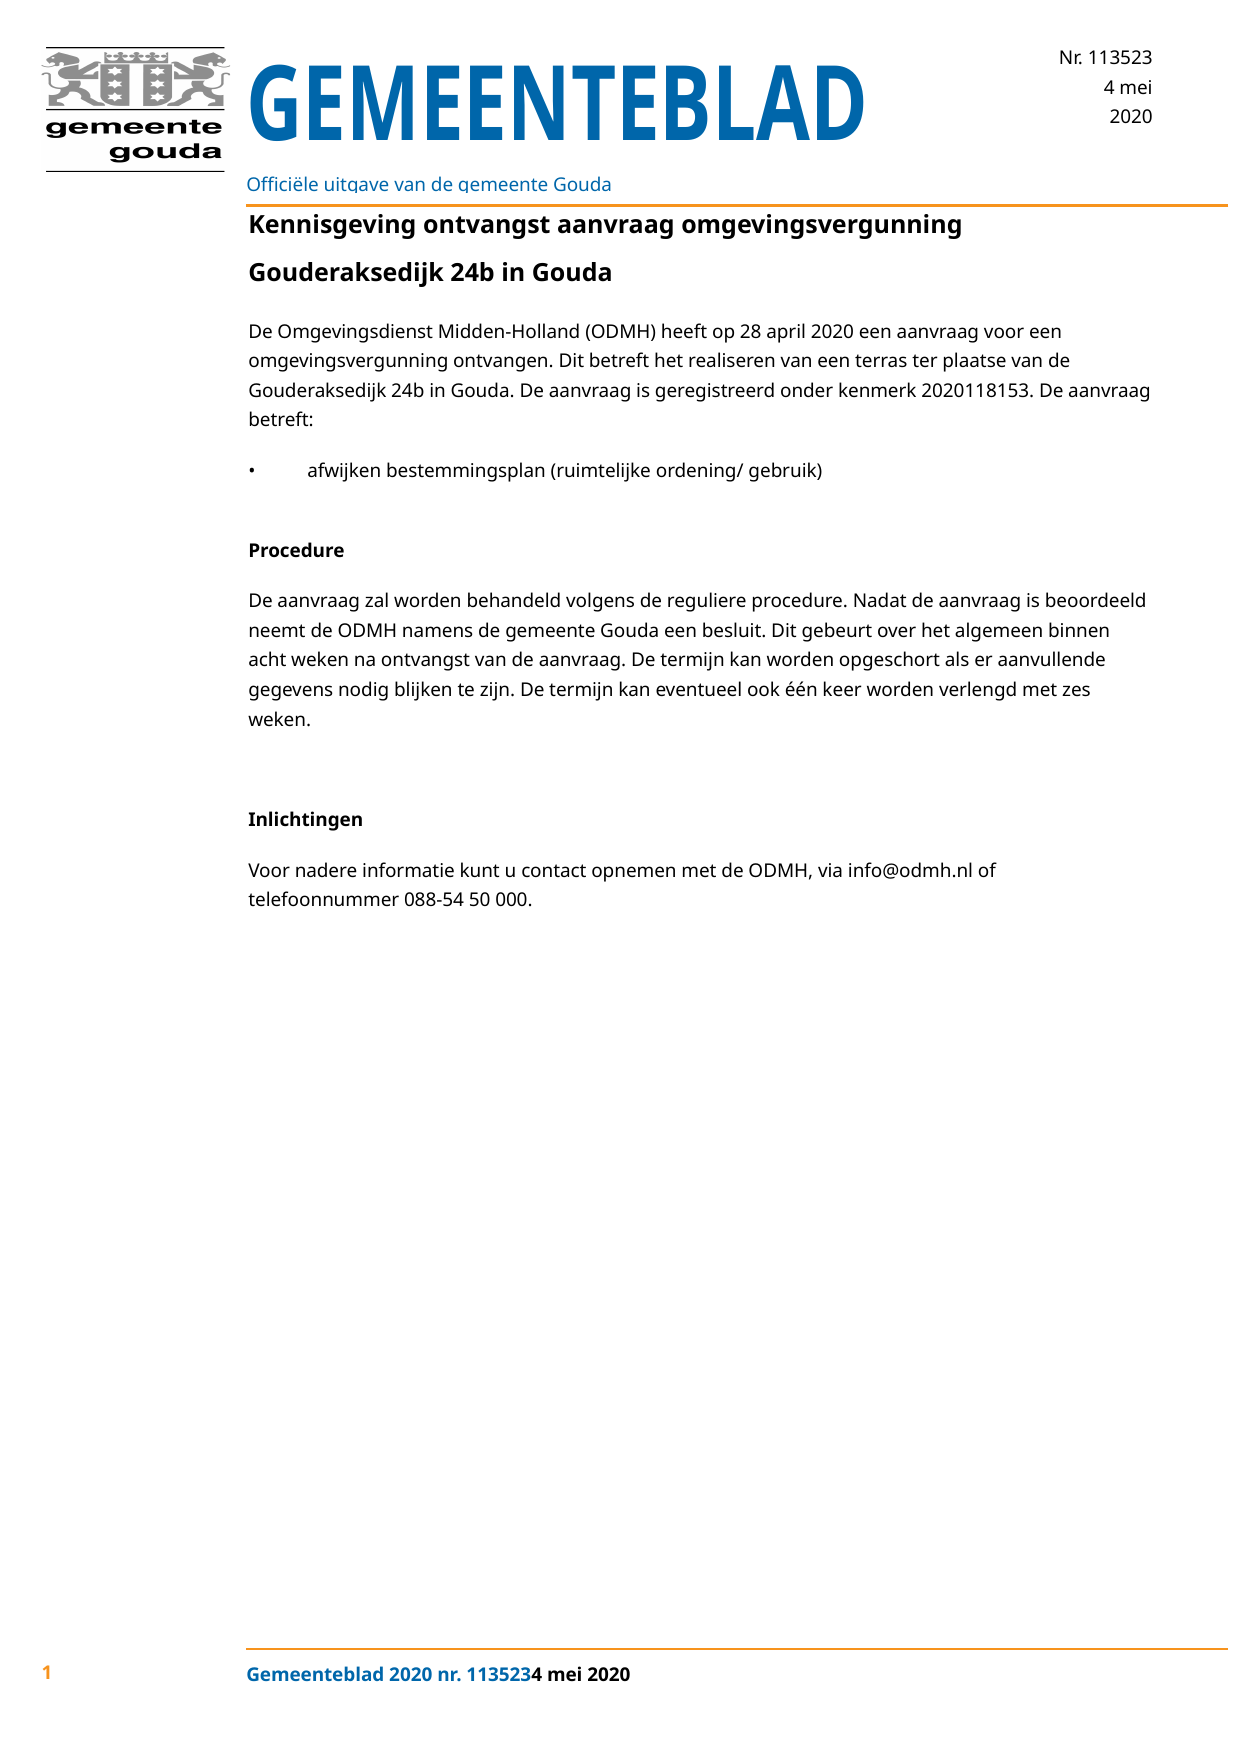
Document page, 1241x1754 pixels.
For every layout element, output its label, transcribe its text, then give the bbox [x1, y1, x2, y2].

text Inlichtingen [248, 807, 1152, 832]
picture [41, 47, 231, 172]
text De Omgevingsdienst Midden-Holland (ODMH) heeft op 28 april 2020 een aanvraag voor een omgevingsvergunning ontvangen. Dit betreft het realiseren van een terras ter plaatse van de Gouderaksedijk 24b in Gouda. De aanvraag is geregistreerd onder kenmerk 2020118153. De aanvraag betreft: [248, 318, 1152, 432]
text Voor nadere informatie kunt u contact opnemen met de ODMH, via info@odmh.nl of telefoonnummer 088-54 50 000. [248, 857, 1152, 912]
text Procedure [248, 537, 1152, 563]
text De aanvraag zal worden behandeld volgens de reguliere procedure. Nadat de aanvraag is beoordeeld neemt de ODMH namens de gemeente Gouda een besluit. Dit gebeurt over het algemeen binnen acht weken na ontvangst van de aanvraag. De termijn kan worden opgeschort als er aanvullende gegevens nodig blijken te zijn. De termijn kan eventueel ook één keer worden verlengd met zes weken. [248, 587, 1152, 732]
text Kennisgeving ontvangst aanvraag omgevingsvergunning Gouderaksedijk 24b in Gouda [248, 207, 1152, 288]
list afwijken bestemmingsplan (ruimtelijke ordening/ gebruik) [248, 457, 1152, 483]
